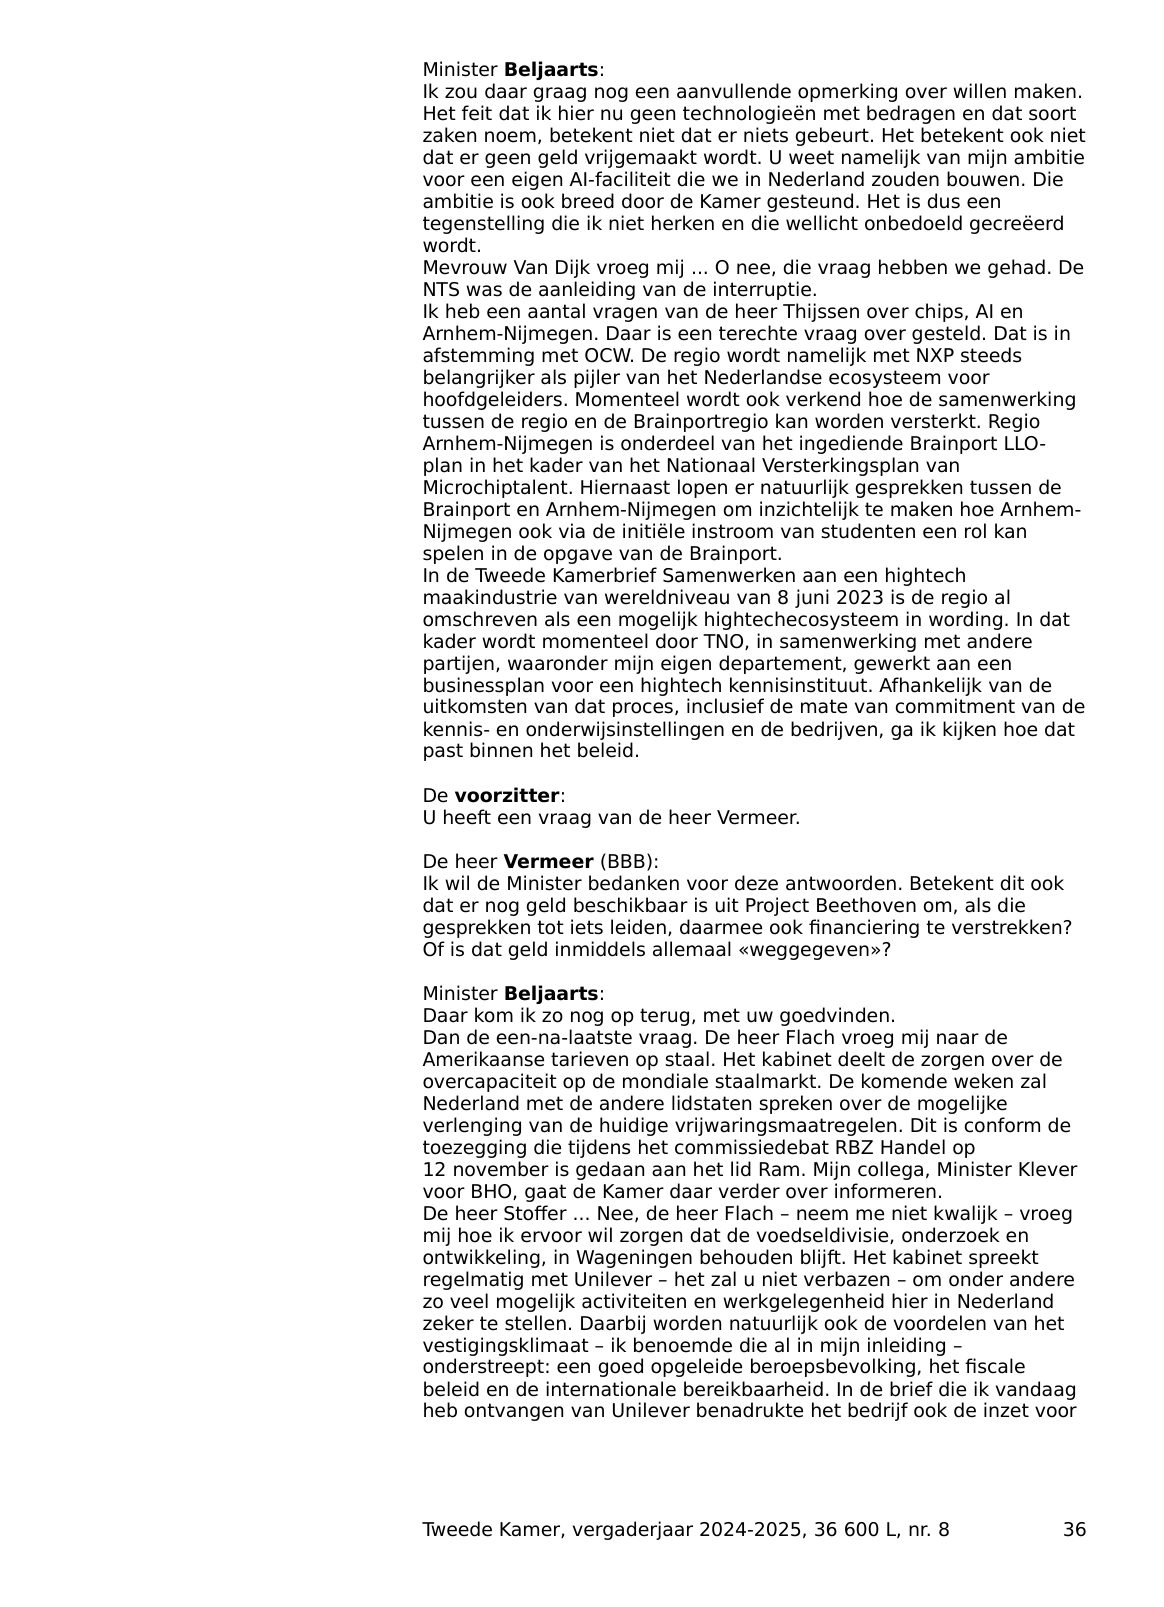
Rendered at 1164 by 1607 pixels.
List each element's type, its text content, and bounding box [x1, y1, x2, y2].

text Daar kom ik zo nog op terug, met uw goedvinden. [422, 1005, 1087, 1027]
text Minister Beljaarts: [422, 983, 1087, 1005]
text U heeft een vraag van de heer Vermeer. [422, 807, 1087, 828]
text Ik zou daar graag nog een aanvullende opmerking over willen maken. Het feit dat ik hier nu geen technologieën met bedragen en dat soort zaken noem, betekent niet dat er niets gebeurt. Het betekent ook niet dat er geen geld vrijgemaakt wordt. U weet namelijk van mijn ambitie voor een eigen AI-faciliteit die we in Nederland zouden bouwen. Die ambitie is ook breed door de Kamer gesteund. Het is dus een tegenstelling die ik niet herken en die wellicht onbedoeld gecreëerd wordt. [422, 81, 1087, 257]
text Mevrouw Van Dijk vroeg mij ... O nee, die vraag hebben we gehad. De NTS was de aanleiding van de interruptie. [422, 257, 1087, 301]
text Dan de een-na-laatste vraag. De heer Flach vroeg mij naar de Amerikaanse tarieven op staal. Het kabinet deelt de zorgen over de overcapaciteit op de mondiale staalmarkt. De komende weken zal Nederland met de andere lidstaten spreken over de mogelijke verlenging van de huidige vrijwaringsmaatregelen. Dit is conform de toezegging die tijdens het commissiedebat RBZ Handel op 12 november is gedaan aan het lid Ram. Mijn collega, Minister Klever voor BHO, gaat de Kamer daar verder over informeren. [422, 1027, 1087, 1203]
text De heer Stoffer ... Nee, de heer Flach – neem me niet kwalijk – vroeg mij hoe ik ervoor wil zorgen dat de voedseldivisie, onderzoek en ontwikkeling, in Wageningen behouden blijft. Het kabinet spreekt regelmatig met Unilever – het zal u niet verbazen – om onder andere zo veel mogelijk activiteiten en werkgelegenheid hier in Nederland zeker te stellen. Daarbij worden natuurlijk ook de voordelen van het vestigingsklimaat – ik benoemde die al in mijn inleiding – onderstreept: een goed opgeleide beroepsbevolking, het fiscale beleid en de internationale bereikbaarheid. In de brief die ik vandaag heb ontvangen van Unilever benadrukte het bedrijf ook de inzet voor [422, 1203, 1087, 1422]
text De heer Vermeer (BBB): [422, 851, 1087, 873]
text Ik wil de Minister bedanken voor deze antwoorden. Betekent dit ook dat er nog geld beschikbaar is uit Project Beethoven om, als die gesprekken tot iets leiden, daarmee ook financiering te verstrekken? Of is dat geld inmiddels allemaal «weggegeven»? [422, 873, 1087, 961]
text De voorzitter: [422, 784, 1087, 807]
text Minister Beljaarts: [422, 59, 1087, 81]
text Ik heb een aantal vragen van de heer Thijssen over chips, AI en Arnhem-Nijmegen. Daar is een terechte vraag over gesteld. Dat is in afstemming met OCW. De regio wordt namelijk met NXP steeds belangrijker als pijler van het Nederlandse ecosysteem voor hoofdgeleiders. Momenteel wordt ook verkend hoe de samenwerking tussen de regio en de Brainportregio kan worden versterkt. Regio Arnhem-Nijmegen is onderdeel van het ingediende Brainport LLO-plan in het kader van het Nationaal Versterkingsplan van Microchiptalent. Hiernaast lopen er natuurlijk gesprekken tussen de Brainport en Arnhem-Nijmegen om inzichtelijk te maken hoe Arnhem-Nijmegen ook via de initiële instroom van studenten een rol kan spelen in de opgave van de Brainport. [422, 301, 1087, 564]
text In de Tweede Kamerbrief Samenwerken aan een hightech maakindustrie van wereldniveau van 8 juni 2023 is de regio al omschreven als een mogelijk hightechecosysteem in wording. In dat kader wordt momenteel door TNO, in samenwerking met andere partijen, waaronder mijn eigen departement, gewerkt aan een businessplan voor een hightech kennisinstituut. Afhankelijk van de uitkomsten van dat proces, inclusief de mate van commitment van de kennis- en onderwijsinstellingen en de bedrijven, ga ik kijken hoe dat past binnen het beleid. [422, 564, 1087, 762]
